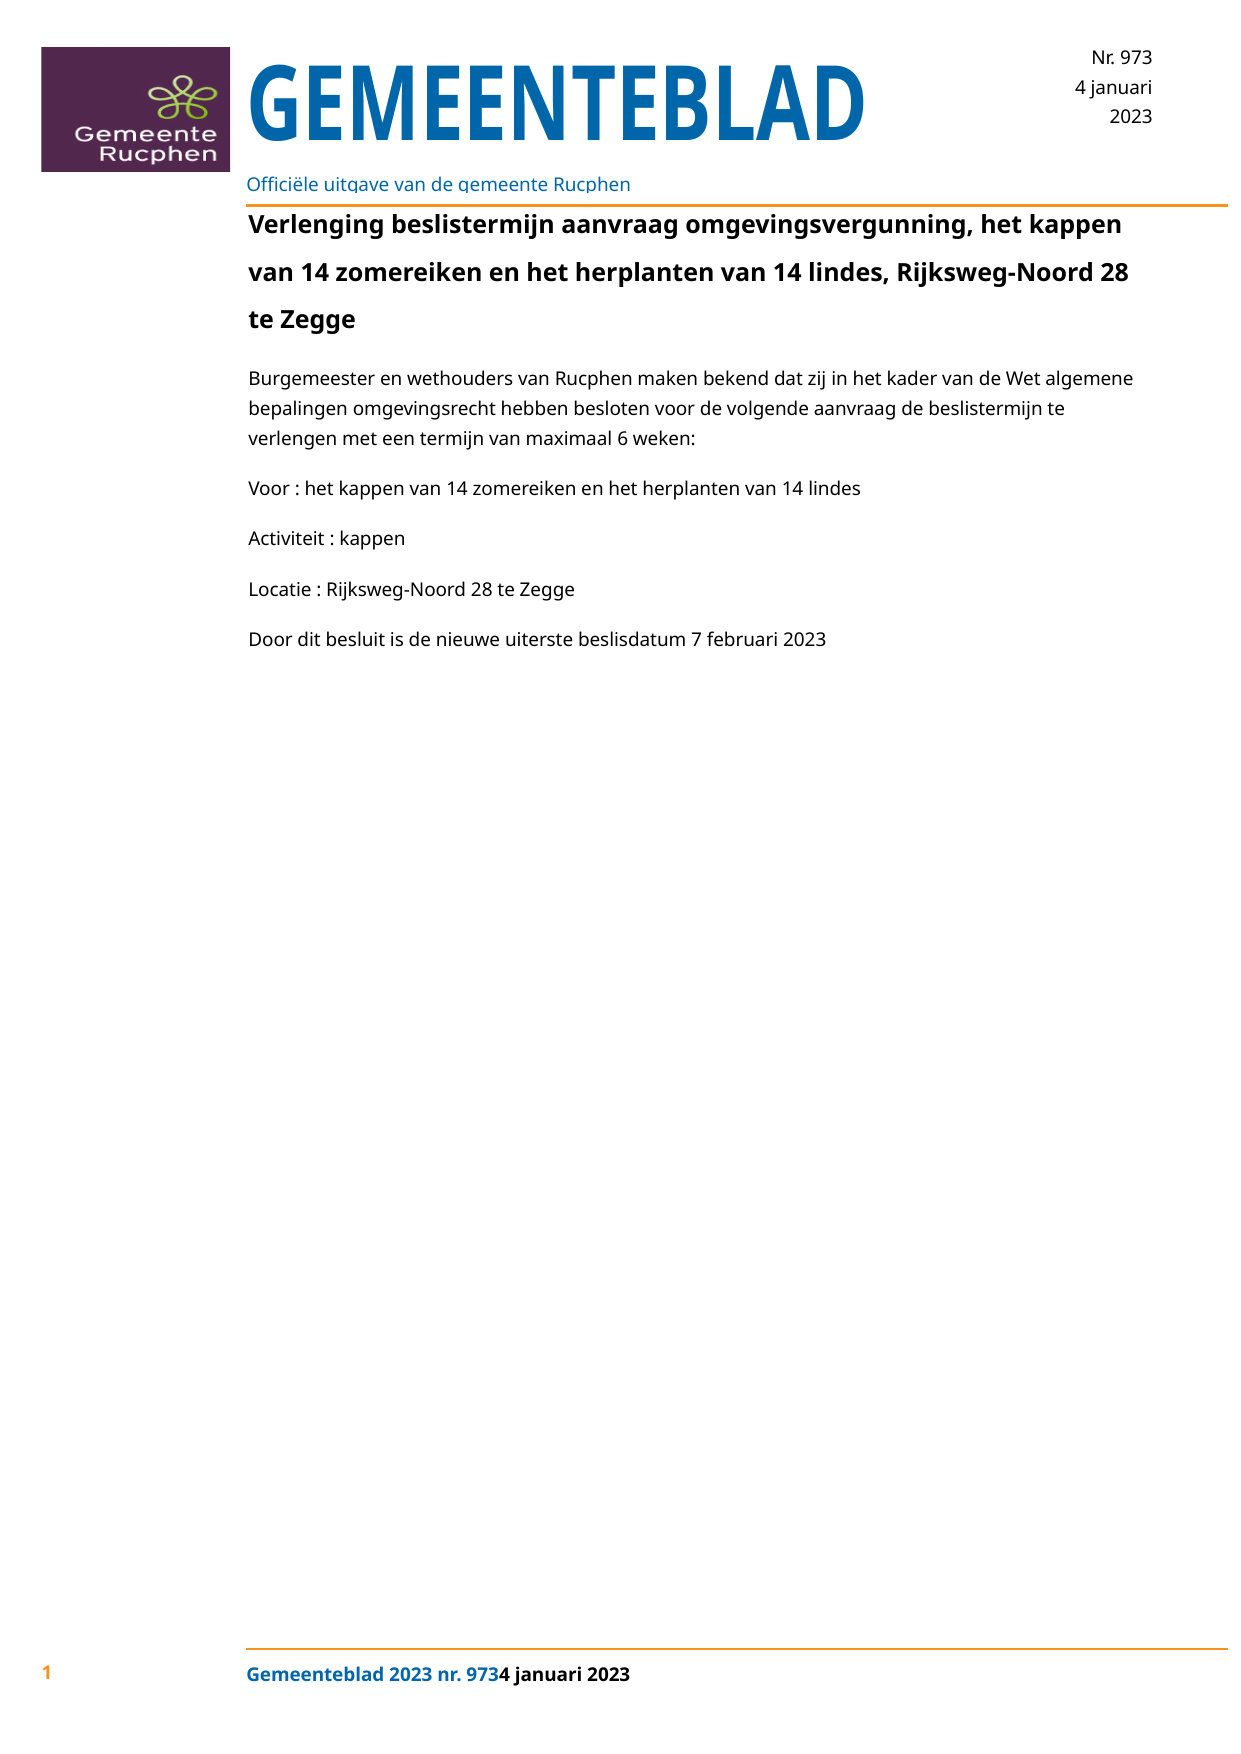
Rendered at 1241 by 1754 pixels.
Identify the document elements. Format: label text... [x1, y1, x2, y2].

text Locatie : Rijksweg-Noord 28 te Zegge [248, 576, 1152, 602]
text Door dit besluit is de nieuwe uiterste beslisdatum 7 februari 2023 [248, 626, 1152, 652]
text Activiteit : kappen [248, 526, 1152, 551]
picture [41, 47, 231, 172]
text Burgemeester en wethouders van Rucphen maken bekend dat zij in het kader van de Wet algemene bepalingen omgevingsrecht hebben besloten voor de volgende aanvraag de beslistermijn te verlengen met een termijn van maximaal 6 weken: [248, 366, 1152, 450]
text Voor : het kappen van 14 zomereiken en het herplanten van 14 lindes [248, 475, 1152, 501]
text Verlenging beslistermijn aanvraag omgevingsvergunning, het kappen van 14 zomereiken en het herplanten van 14 lindes, Rijksweg-Noord 28 te Zegge [248, 207, 1152, 336]
